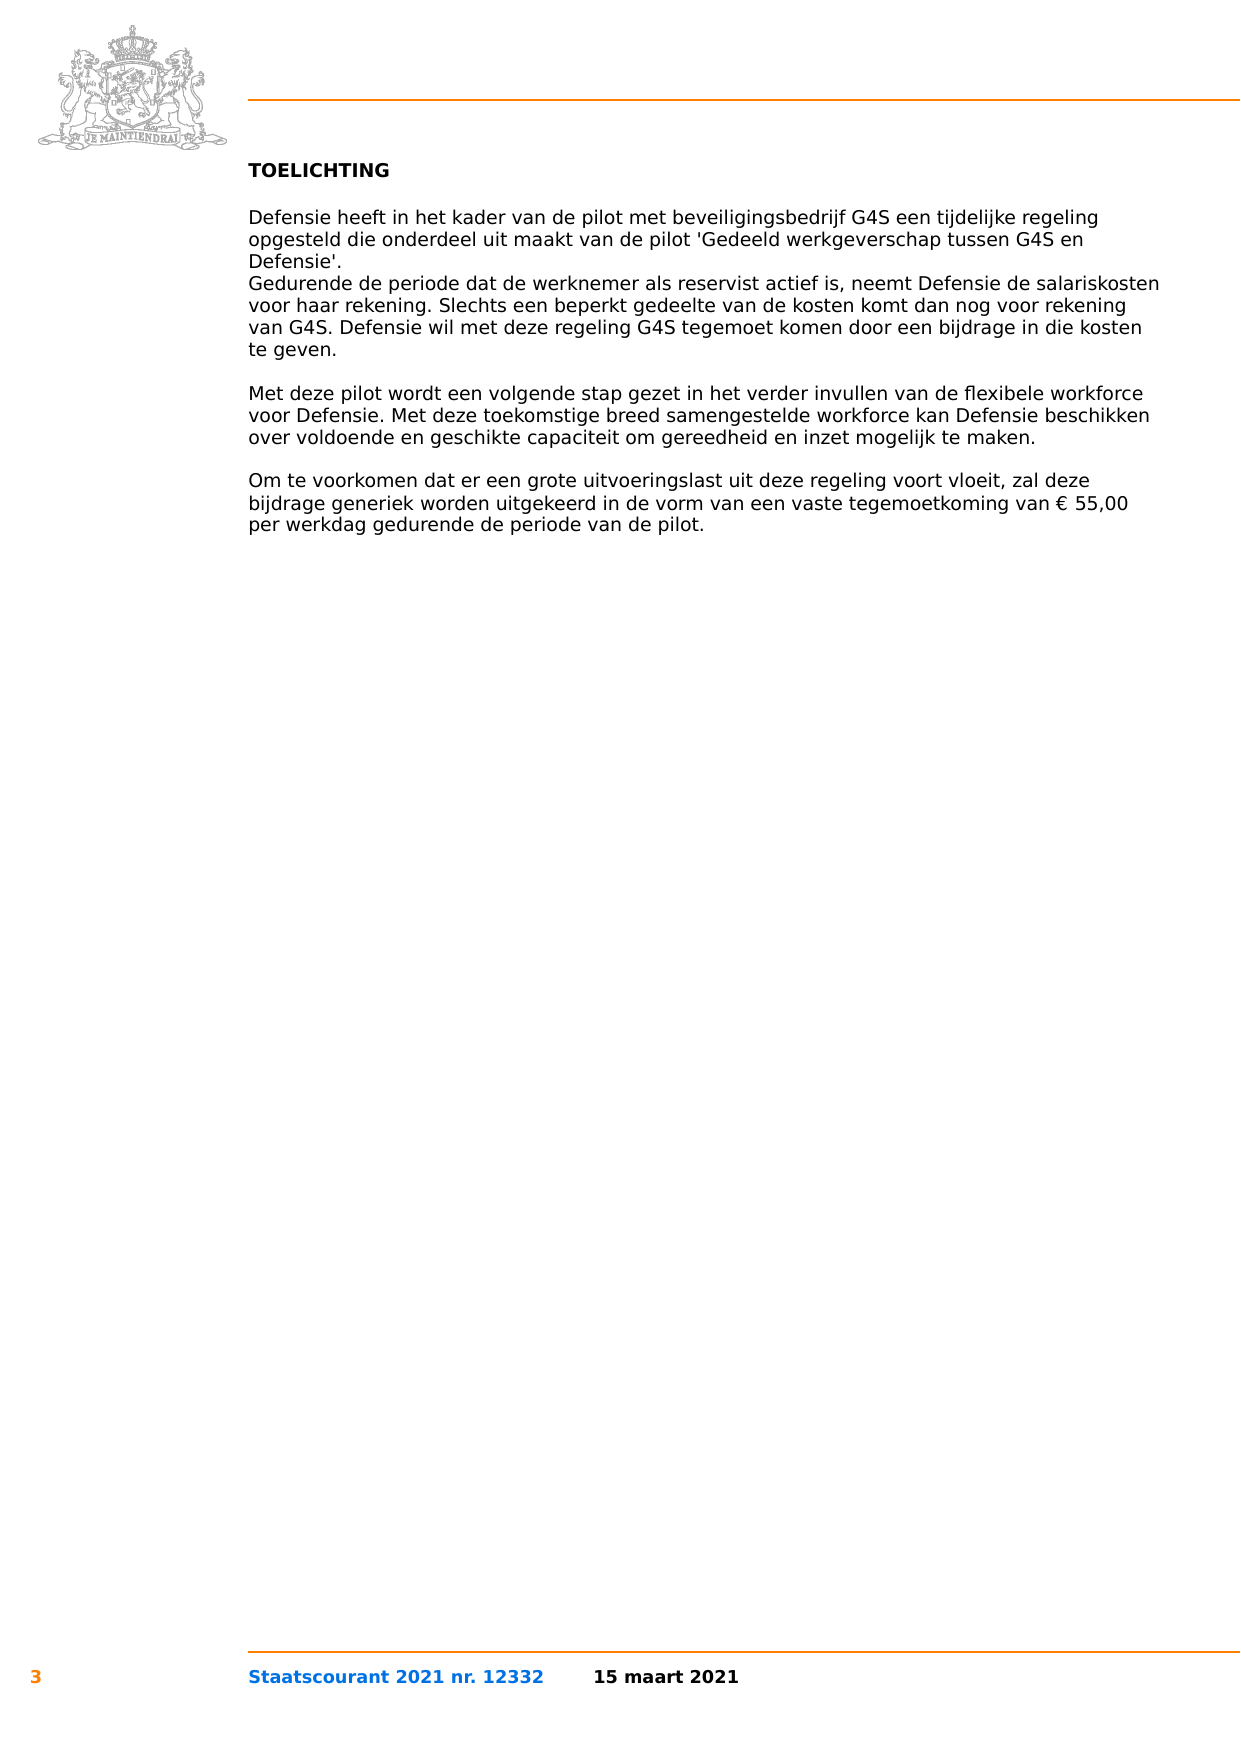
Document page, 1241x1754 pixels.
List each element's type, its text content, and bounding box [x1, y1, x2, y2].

picture [38, 25, 227, 150]
text Met deze pilot wordt een volgende stap gezet in het verder invullen van de flexibele workforce voor Defensie. Met deze toekomstige breed samengestelde workforce kan Defensie beschikken over voldoende en geschikte capaciteit om gereedheid en inzet mogelijk te maken. [248, 383, 1163, 448]
subtitle TOELICHTING [248, 160, 1163, 182]
text Om te voorkomen dat er een grote uitvoeringslast uit deze regeling voort vloeit, zal deze bijdrage generiek worden uitgekeerd in de vorm van een vaste tegemoetkoming van € 55,00 per werkdag gedurende de periode van de pilot. [248, 470, 1163, 536]
text Defensie heeft in het kader van de pilot met beveiligingsbedrijf G4S een tijdelijke regeling opgesteld die onderdeel uit maakt van de pilot 'Gedeeld werkgeverschap tussen G4S en Defensie'. [248, 207, 1163, 273]
text Gedurende de periode dat de werknemer als reservist actief is, neemt Defensie de salariskosten voor haar rekening. Slechts een beperkt gedeelte van de kosten komt dan nog voor rekening van G4S. Defensie wil met deze regeling G4S tegemoet komen door een bijdrage in die kosten te geven. [248, 273, 1163, 361]
